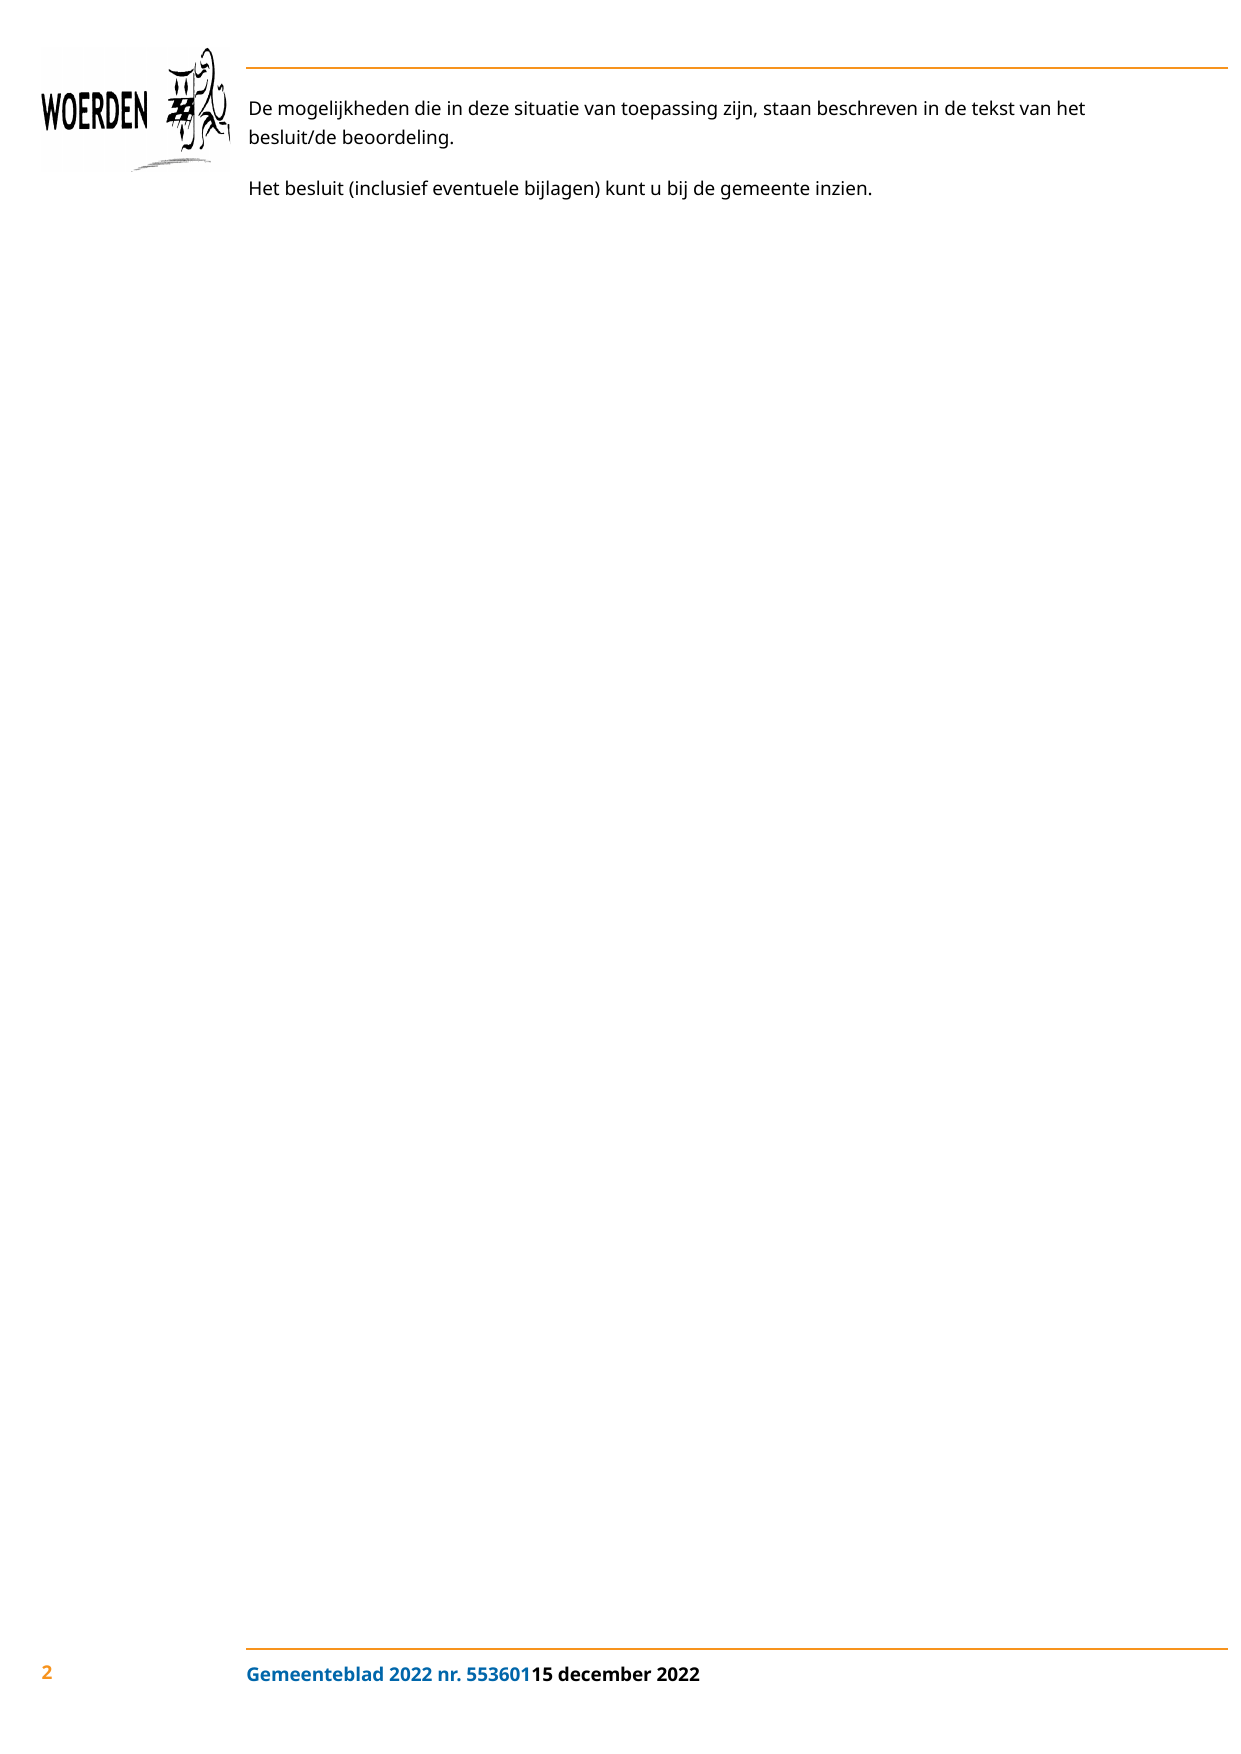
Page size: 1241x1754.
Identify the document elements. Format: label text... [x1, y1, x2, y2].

picture [41, 47, 231, 172]
text Het besluit (inclusief eventuele bijlagen) kunt u bij de gemeente inzien. [248, 175, 1152, 201]
text De mogelijkheden die in deze situatie van toepassing zijn, staan beschreven in de tekst van het besluit/de beoordeling. [248, 95, 1152, 150]
